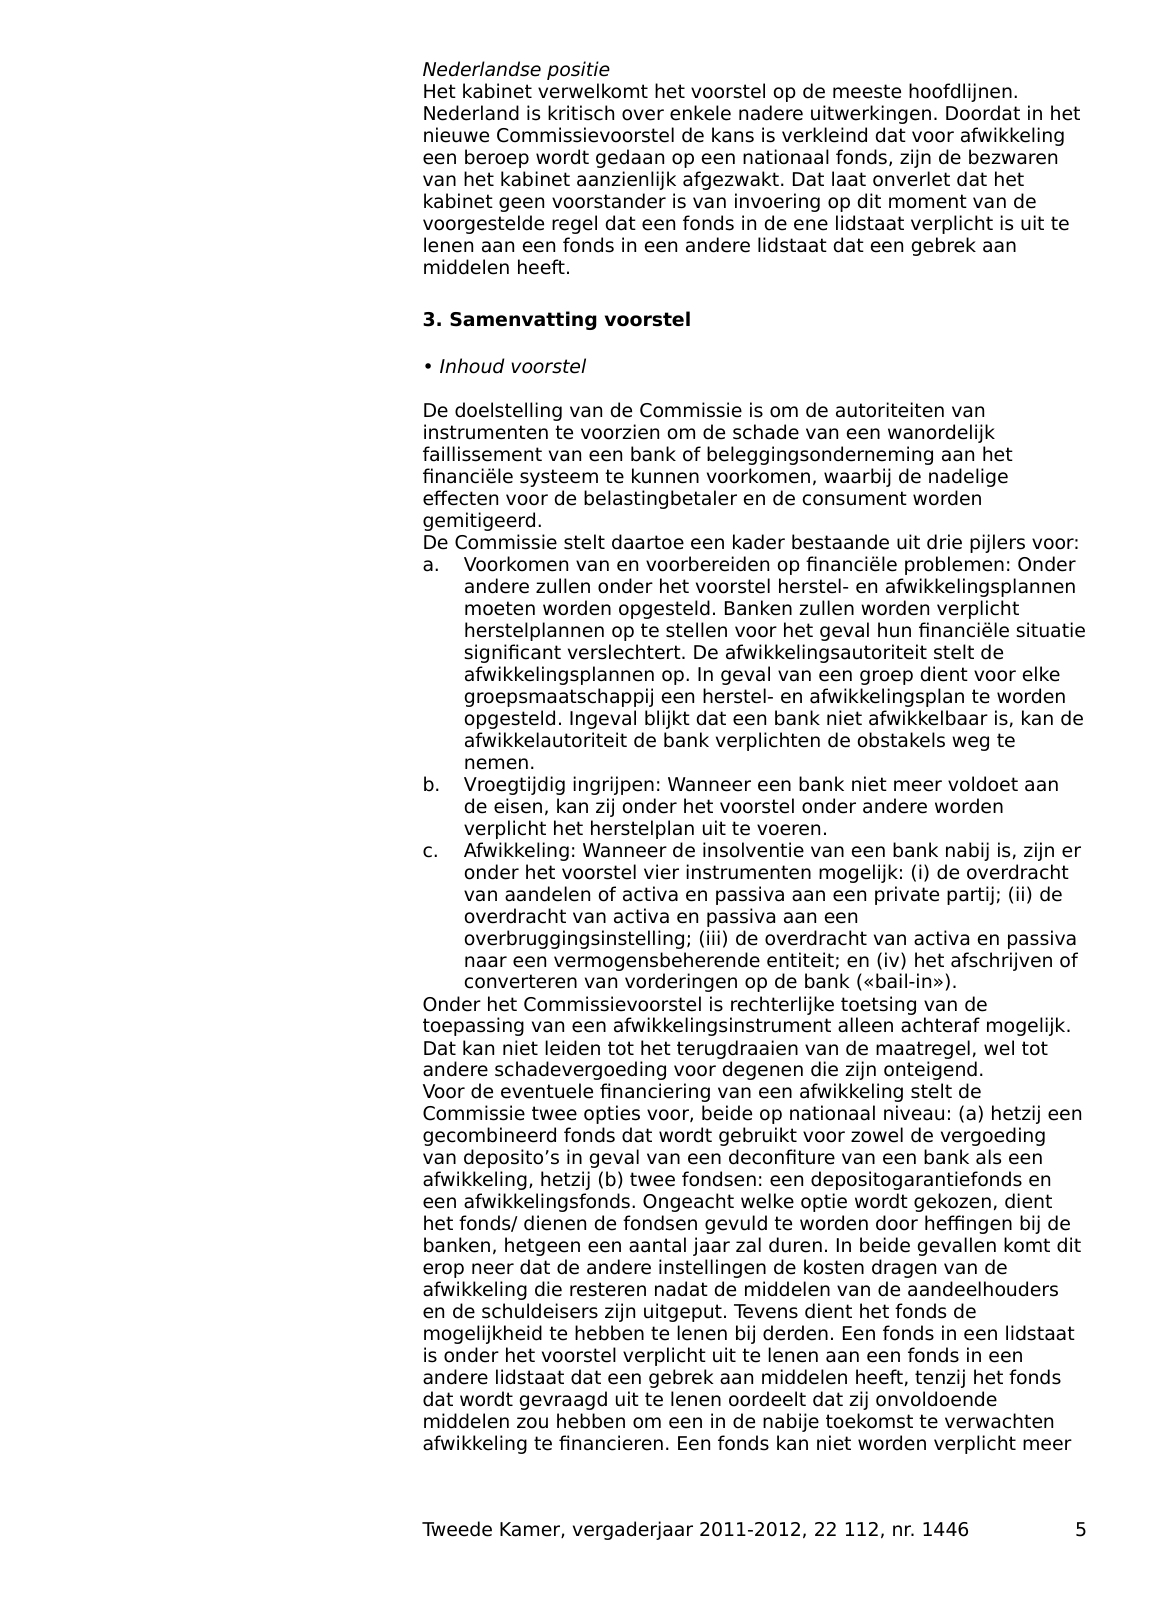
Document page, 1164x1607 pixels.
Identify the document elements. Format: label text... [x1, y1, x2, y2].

text De Commissie stelt daartoe een kader bestaande uit drie pijlers voor: [422, 532, 1087, 554]
subtitle • Inhoud voorstel [422, 356, 1087, 378]
text c. Afwikkeling: Wanneer de insolventie van een bank nabij is, zijn er onder het voorstel vier instrumenten mogelijk: (i) de overdracht van aandelen of activa en passiva aan een private partij; (ii) de overdracht van activa en passiva aan een overbruggingsinstelling; (iii) de overdracht van activa en passiva naar een vermogensbeherende entiteit; en (iv) het afschrijven of converteren van vorderingen op de bank («bail-in»). [422, 839, 1087, 993]
text Onder het Commissievoorstel is rechterlijke toetsing van de toepassing van een afwikkelingsinstrument alleen achteraf mogelijk. Dat kan niet leiden tot het terugdraaien van de maatregel, wel tot andere schadevergoeding voor degenen die zijn onteigend. [422, 993, 1087, 1081]
text a. Voorkomen van en voorbereiden op financiële problemen: Onder andere zullen onder het voorstel herstel- en afwikkelingsplannen moeten worden opgesteld. Banken zullen worden verplicht herstelplannen op te stellen voor het geval hun financiële situatie significant verslechtert. De afwikkelingsautoriteit stelt de afwikkelingsplannen op. In geval van een groep dient voor elke groepsmaatschappij een herstel- en afwikkelingsplan te worden opgesteld. Ingeval blijkt dat een bank niet afwikkelbaar is, kan de afwikkelautoriteit de bank verplichten de obstakels weg te nemen. [422, 554, 1087, 774]
subtitle 3. Samenvatting voorstel [422, 309, 1087, 331]
text De doelstelling van de Commissie is om de autoriteiten van instrumenten te voorzien om de schade van een wanordelijk faillissement van een bank of beleggingsonderneming aan het financiële systeem te kunnen voorkomen, waarbij de nadelige effecten voor de belastingbetaler en de consument worden gemitigeerd. [422, 400, 1087, 532]
text Het kabinet verwelkomt het voorstel op de meeste hoofdlijnen. Nederland is kritisch over enkele nadere uitwerkingen. Doordat in het nieuwe Commissievoorstel de kans is verkleind dat voor afwikkeling een beroep wordt gedaan op een nationaal fonds, zijn de bezwaren van het kabinet aanzienlijk afgezwakt. Dat laat onverlet dat het kabinet geen voorstander is van invoering op dit moment van de voorgestelde regel dat een fonds in de ene lidstaat verplicht is uit te lenen aan een fonds in een andere lidstaat dat een gebrek aan middelen heeft. [422, 81, 1087, 279]
subtitle Nederlandse positie [422, 59, 1087, 81]
text b. Vroegtijdig ingrijpen: Wanneer een bank niet meer voldoet aan de eisen, kan zij onder het voorstel onder andere worden verplicht het herstelplan uit te voeren. [422, 774, 1087, 839]
text Voor de eventuele financiering van een afwikkeling stelt de Commissie twee opties voor, beide op nationaal niveau: (a) hetzij een gecombineerd fonds dat wordt gebruikt voor zowel de vergoeding van deposito’s in geval van een deconfiture van een bank als een afwikkeling, hetzij (b) twee fondsen: een depositogarantiefonds en een afwikkelingsfonds. Ongeacht welke optie wordt gekozen, dient het fonds/ dienen de fondsen gevuld te worden door heffingen bij de banken, hetgeen een aantal jaar zal duren. In beide gevallen komt dit erop neer dat de andere instellingen de kosten dragen van de afwikkeling die resteren nadat de middelen van de aandeelhouders en de schuldeisers zijn uitgeput. Tevens dient het fonds de mogelijkheid te hebben te lenen bij derden. Een fonds in een lidstaat is onder het voorstel verplicht uit te lenen aan een fonds in een andere lidstaat dat een gebrek aan middelen heeft, tenzij het fonds dat wordt gevraagd uit te lenen oordeelt dat zij onvoldoende middelen zou hebben om een in de nabije toekomst te verwachten afwikkeling te financieren. Een fonds kan niet worden verplicht meer [422, 1081, 1087, 1455]
